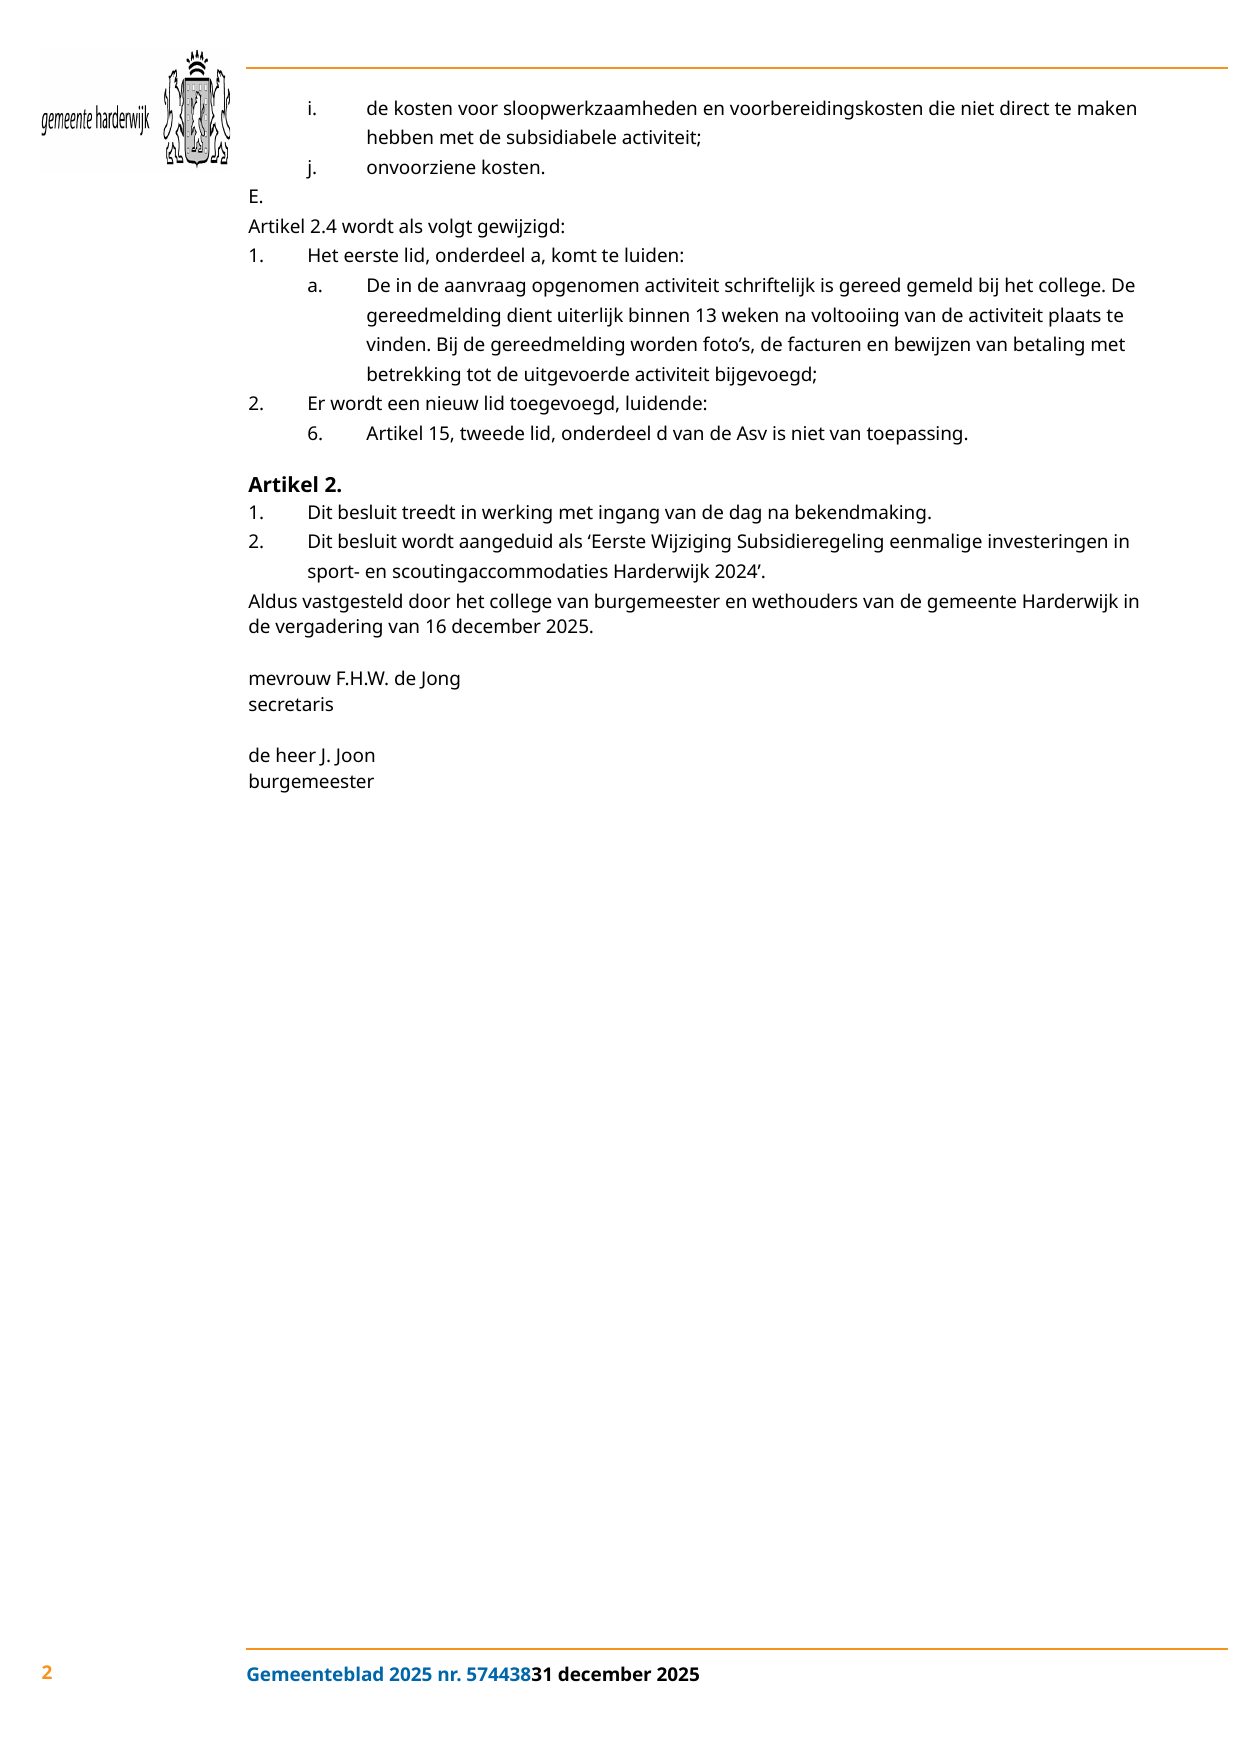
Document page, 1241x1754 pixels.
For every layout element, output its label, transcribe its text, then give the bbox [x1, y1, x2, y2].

list Het eerste lid, onderdeel a, komt te luiden: [248, 243, 1152, 268]
list De in de aanvraag opgenomen activiteit schriftelijk is gereed gemeld bij het college. De gereedmelding dient uiterlijk binnen 13 weken na voltooiing van de activiteit plaats te vinden. Bij de gereedmelding worden foto’s, de facturen en bewijzen van betaling met betrekking tot de uitgevoerde activiteit bijgevoegd; [307, 272, 1152, 387]
text Aldus vastgesteld door het college van burgemeester en wethouders van de gemeente Harderwijk in de vergadering van 16 december 2025. [248, 588, 1152, 639]
list de kosten voor sloopwerkzaamheden en voorbereidingskosten die niet direct te maken hebben met de subsidiabele activiteit; [307, 95, 1152, 150]
picture [41, 47, 231, 172]
list Dit besluit treedt in werking met ingang van de dag na bekendmaking. [248, 499, 1152, 525]
text E. [248, 183, 1152, 209]
text Artikel 2.4 wordt als volgt gewijzigd: [248, 213, 1152, 239]
list Dit besluit wordt aangeduid als ‘Eerste Wijziging Subsidieregeling eenmalige investeringen in sport- en scoutingaccommodaties Harderwijk 2024’. [248, 529, 1152, 584]
list Artikel 15, tweede lid, onderdeel d van de Asv is niet van toepassing. [307, 420, 1152, 446]
list onvoorziene kosten. [307, 154, 1152, 180]
text mevrouw F.H.W. de Jong [248, 665, 1152, 691]
text secretaris [248, 691, 1152, 716]
list Er wordt een nieuw lid toegevoegd, luidende: [248, 391, 1152, 416]
text burgemeester [248, 768, 1152, 794]
text de heer J. Joon [248, 742, 1152, 768]
text Artikel 2. [248, 471, 1152, 499]
